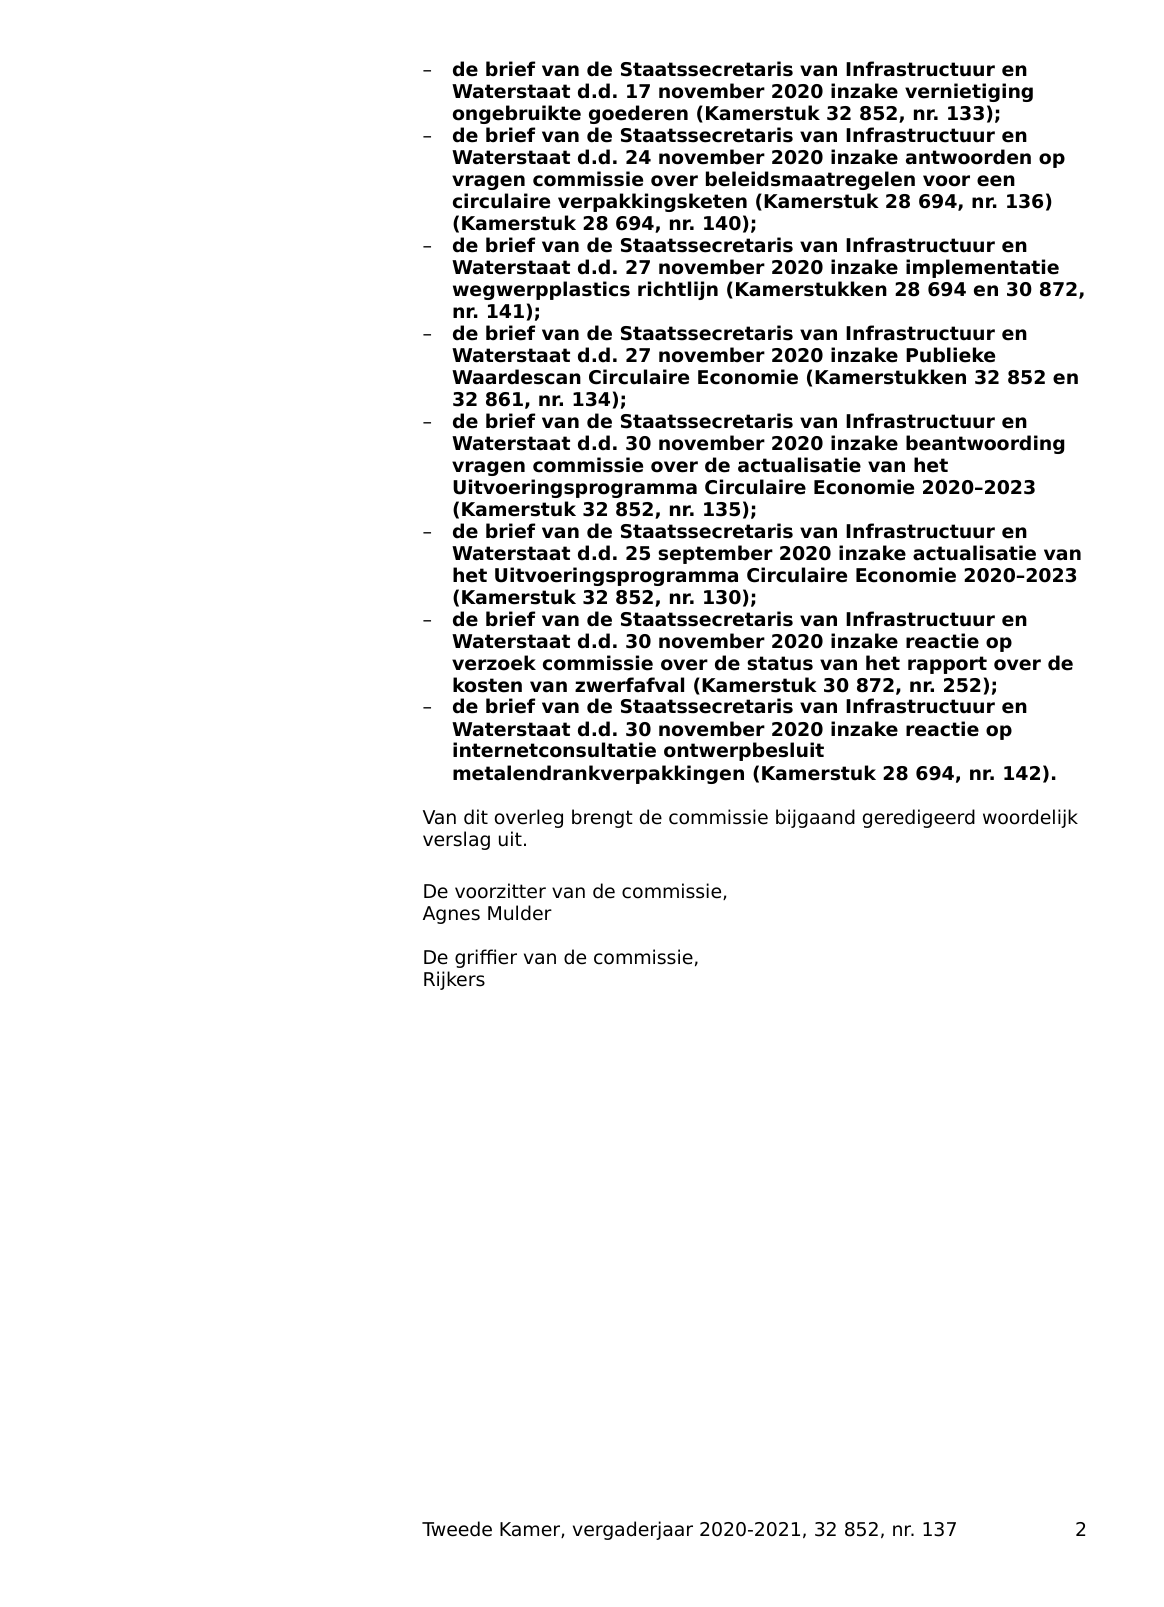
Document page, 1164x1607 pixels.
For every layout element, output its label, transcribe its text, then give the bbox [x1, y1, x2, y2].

text – de brief van de Staatssecretaris van Infrastructuur en Waterstaat d.d. 25 september 2020 inzake actualisatie van het Uitvoeringsprogramma Circulaire Economie 2020–2023 (Kamerstuk 32 852, nr. 130); [422, 521, 1087, 608]
text – de brief van de Staatssecretaris van Infrastructuur en Waterstaat d.d. 30 november 2020 inzake reactie op internetconsultatie ontwerpbesluit metalendrankverpakkingen (Kamerstuk 28 694, nr. 142). [422, 696, 1087, 784]
text De griffier van de commissie, Rijkers [422, 947, 1087, 991]
text De voorzitter van de commissie, Agnes Mulder [422, 881, 1087, 924]
text – de brief van de Staatssecretaris van Infrastructuur en Waterstaat d.d. 27 november 2020 inzake Publieke Waardescan Circulaire Economie (Kamerstukken 32 852 en 32 861, nr. 134); [422, 323, 1087, 411]
text – de brief van de Staatssecretaris van Infrastructuur en Waterstaat d.d. 30 november 2020 inzake reactie op verzoek commissie over de status van het rapport over de kosten van zwerfafval (Kamerstuk 30 872, nr. 252); [422, 608, 1087, 696]
text – de brief van de Staatssecretaris van Infrastructuur en Waterstaat d.d. 17 november 2020 inzake vernietiging ongebruikte goederen (Kamerstuk 32 852, nr. 133); [422, 59, 1087, 125]
text Van dit overleg brengt de commissie bijgaand geredigeerd woordelijk verslag uit. [422, 807, 1087, 851]
text – de brief van de Staatssecretaris van Infrastructuur en Waterstaat d.d. 30 november 2020 inzake beantwoording vragen commissie over de actualisatie van het Uitvoeringsprogramma Circulaire Economie 2020–2023 (Kamerstuk 32 852, nr. 135); [422, 411, 1087, 521]
text – de brief van de Staatssecretaris van Infrastructuur en Waterstaat d.d. 27 november 2020 inzake implementatie wegwerpplastics richtlijn (Kamerstukken 28 694 en 30 872, nr. 141); [422, 235, 1087, 323]
text – de brief van de Staatssecretaris van Infrastructuur en Waterstaat d.d. 24 november 2020 inzake antwoorden op vragen commissie over beleidsmaatregelen voor een circulaire verpakkingsketen (Kamerstuk 28 694, nr. 136) (Kamerstuk 28 694, nr. 140); [422, 125, 1087, 235]
